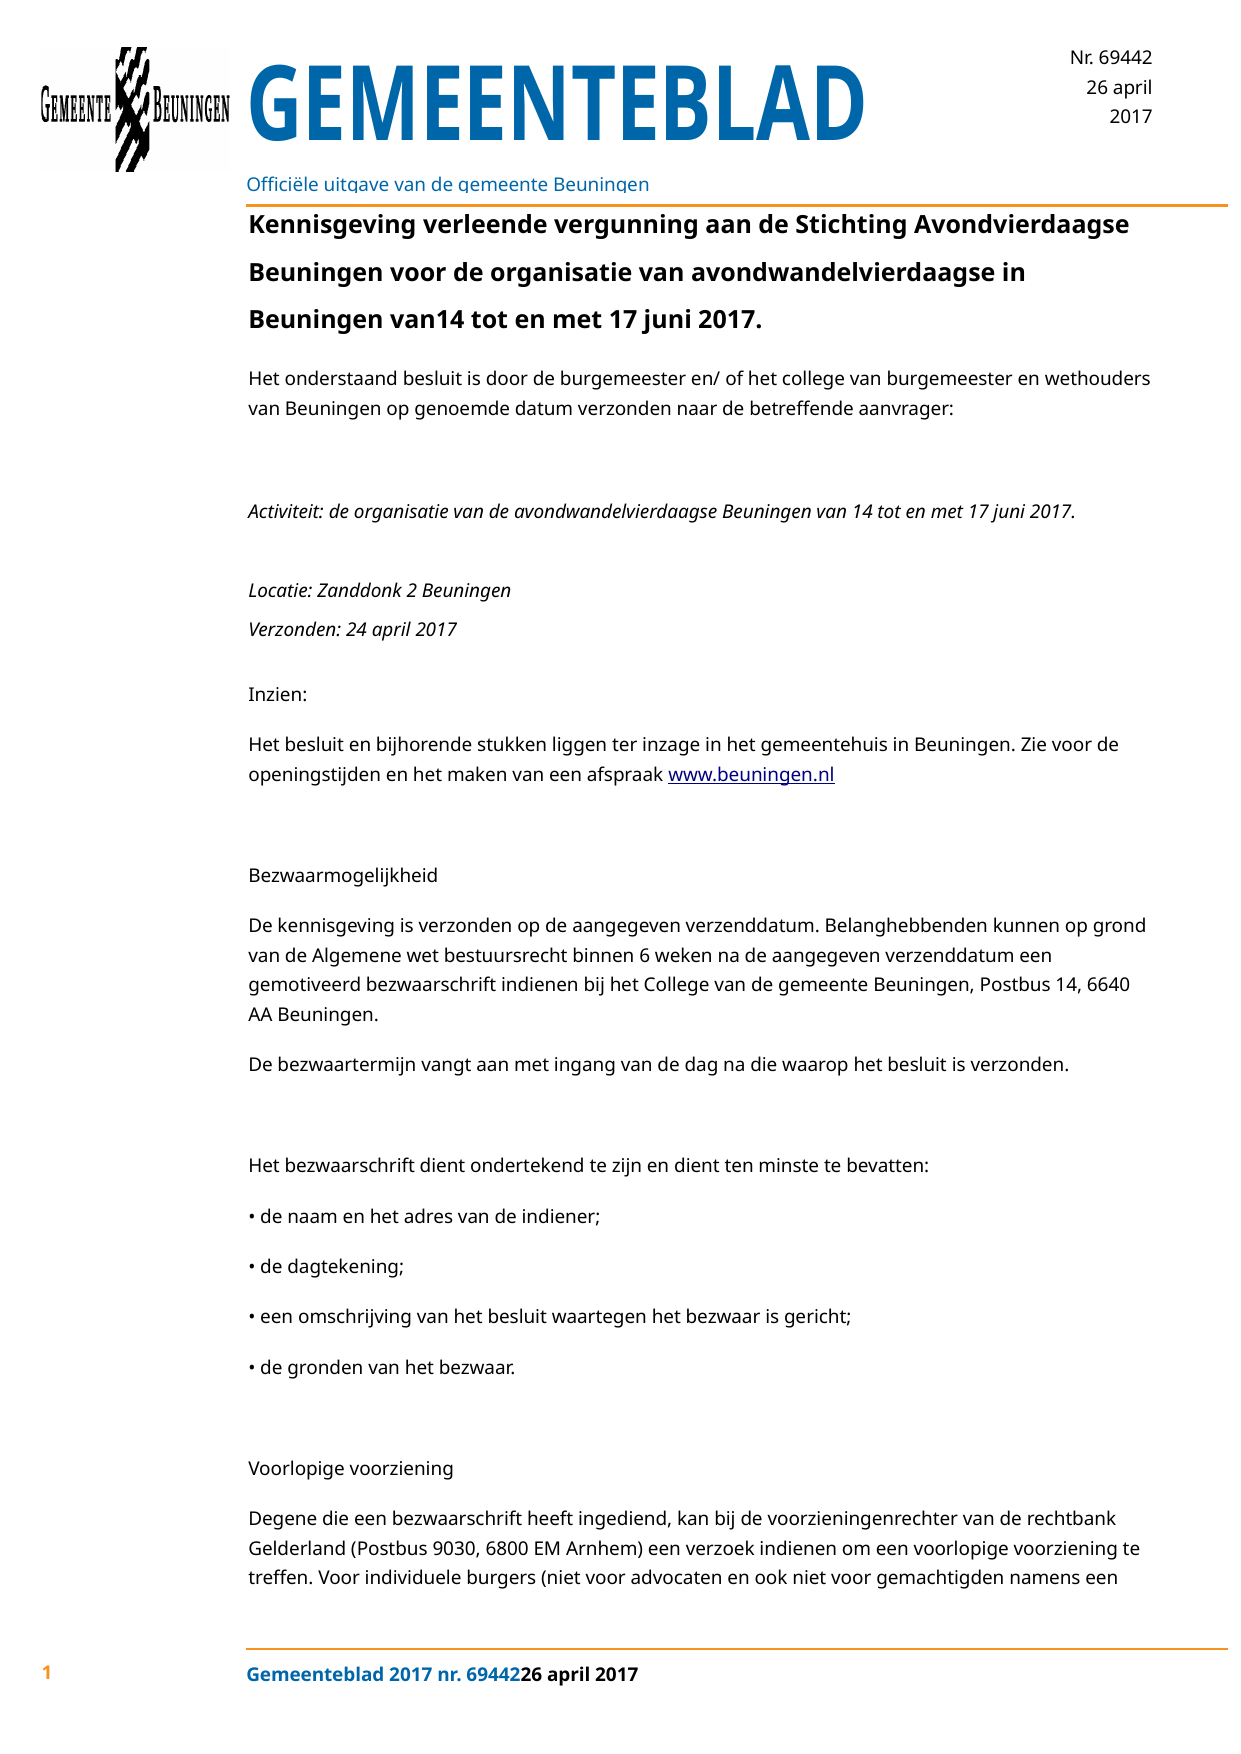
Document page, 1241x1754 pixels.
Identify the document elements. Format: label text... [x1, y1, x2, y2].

text Voorlopige voorziening [248, 1455, 1152, 1481]
text De bezwaartermijn vangt aan met ingang van de dag na die waarop het besluit is verzonden. [248, 1052, 1152, 1077]
text Inzien: [248, 681, 1152, 707]
text Het onderstaand besluit is door de burgemeester en/ of het college van burgemeester en wethouders van Beuningen op genoemde datum verzonden naar de betreffende aanvrager: [248, 366, 1152, 421]
text De kennisgeving is verzonden op de aangegeven verzenddatum. Belanghebbenden kunnen op grond van de Algemene wet bestuursrecht binnen 6 weken na de aangegeven verzenddatum een gemotiveerd bezwaarschrift indienen bij het College van de gemeente Beuningen, Postbus 14, 6640 AA Beuningen. [248, 912, 1152, 1027]
text Bezwaarmogelijkheid [248, 862, 1152, 888]
text • een omschrijving van het besluit waartegen het bezwaar is gericht; [248, 1304, 1152, 1329]
text • de dagtekening; [248, 1253, 1152, 1279]
text • de gronden van het bezwaar. [248, 1354, 1152, 1380]
text Verzonden: 24 april 2017 [248, 616, 1152, 642]
text Locatie: Zanddonk 2 Beuningen [248, 577, 1152, 603]
text • de naam en het adres van de indiener; [248, 1203, 1152, 1228]
text Degene die een bezwaarschrift heeft ingediend, kan bij de voorzieningenrechter van de rechtbank Gelderland (Postbus 9030, 6800 EM Arnhem) een verzoek indienen om een voorlopige voorziening te treffen. Voor individuele burgers (niet voor advocaten en ook niet voor gemachtigden namens een [248, 1505, 1152, 1590]
picture [41, 47, 231, 172]
text Activiteit: de organisatie van de avondwandelvierdaagse Beuningen van 14 tot en met 17 juni 2017. [248, 498, 1152, 524]
text Het besluit en bijhorende stukken liggen ter inzage in het gemeentehuis in Beuningen. Zie voor de openingstijden en het maken van een afspraak www.beuningen.nl [248, 732, 1152, 787]
text Kennisgeving verleende vergunning aan de Stichting Avondvierdaagse Beuningen voor de organisatie van avondwandelvierdaagse in Beuningen van14 tot en met 17 juni 2017. [248, 207, 1152, 336]
text Het bezwaarschrift dient ondertekend te zijn en dient ten minste te bevatten: [248, 1152, 1152, 1178]
